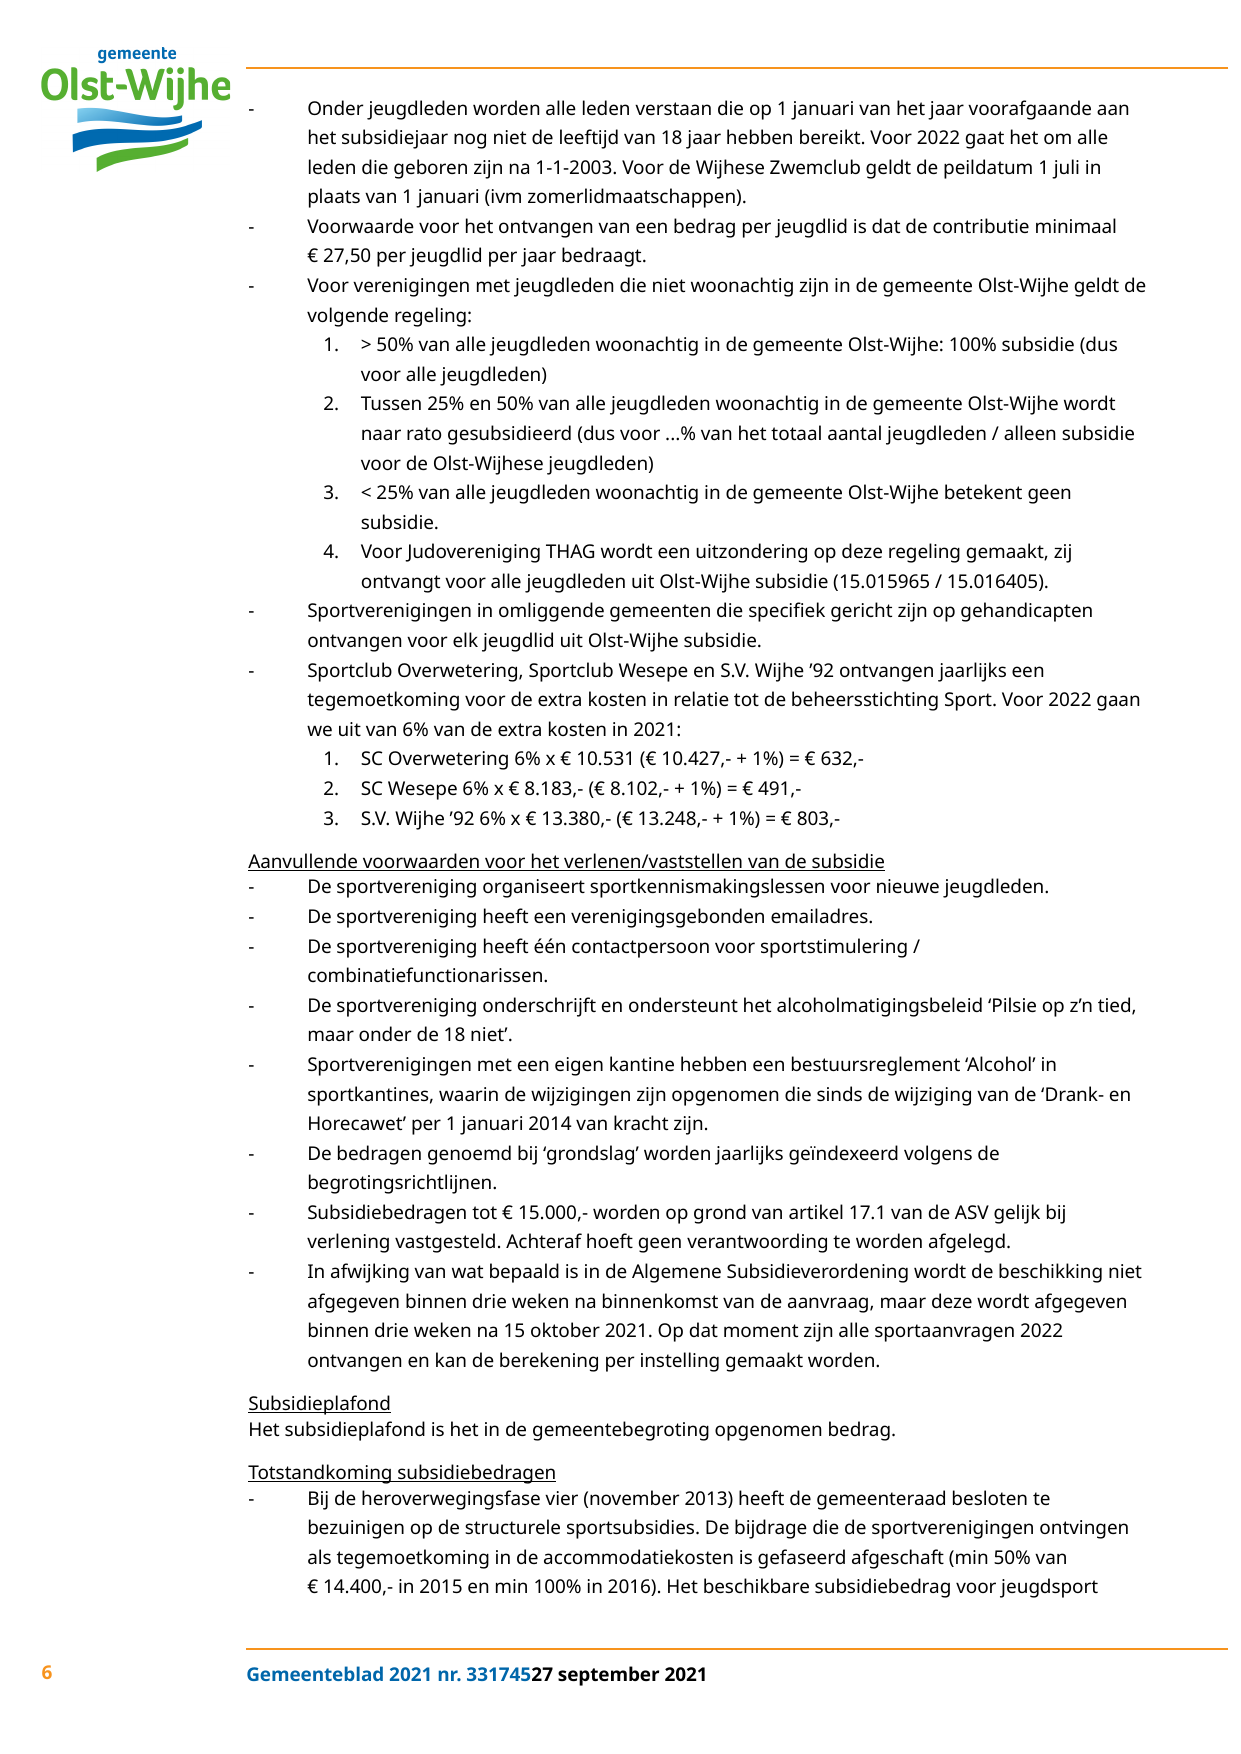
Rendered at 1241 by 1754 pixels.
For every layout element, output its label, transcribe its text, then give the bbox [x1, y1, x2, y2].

list Sportclub Overwetering, Sportclub Wesepe en S.V. Wijhe ’92 ontvangen jaarlijks een tegemoetkoming voor de extra kosten in relatie tot de beheersstichting Sport. Voor 2022 gaan we uit van 6% van de extra kosten in 2021: [248, 657, 1152, 742]
list De sportvereniging organiseert sportkennismakingslessen voor nieuwe jeugdleden. [248, 874, 1152, 899]
list De sportvereniging onderschrijft en ondersteunt het alcoholmatigingsbeleid ‘Pilsie op z’n tied, maar onder de 18 niet’. [248, 992, 1152, 1047]
text Totstandkoming subsidiebedragen [248, 1459, 1152, 1485]
picture [41, 47, 231, 172]
list < 25% van alle jeugdleden woonachtig in de gemeente Olst-Wijhe betekent geen subsidie. [323, 479, 1152, 535]
list Voor Judovereniging THAG wordt een uitzondering op deze regeling gemaakt, zij ontvangt voor alle jeugdleden uit Olst-Wijhe subsidie (15.015965 / 15.016405). [323, 538, 1152, 594]
list SC Wesepe 6% x € 8.183,- (€ 8.102,- + 1%) = € 491,- [323, 775, 1152, 801]
list Sportverenigingen met een eigen kantine hebben een bestuursreglement ‘Alcohol’ in sportkantines, waarin de wijzigingen zijn opgenomen die sinds de wijziging van de ‘Drank- en Horecawet’ per 1 januari 2014 van kracht zijn. [248, 1051, 1152, 1136]
list Voorwaarde voor het ontvangen van een bedrag per jeugdlid is dat de contributie minimaal € 27,50 per jeugdlid per jaar bedraagt. [248, 213, 1152, 268]
list In afwijking van wat bepaald is in de Algemene Subsidieverordening wordt de beschikking niet afgegeven binnen drie weken na binnenkomst van de aanvraag, maar deze wordt afgegeven binnen drie weken na 15 oktober 2021. Op dat moment zijn alle sportaanvragen 2022 ontvangen en kan de berekening per instelling gemaakt worden. [248, 1258, 1152, 1373]
list S.V. Wijhe ’92 6% x € 13.380,- (€ 13.248,- + 1%) = € 803,- [323, 805, 1152, 831]
text Aanvullende voorwaarden voor het verlenen/vaststellen van de subsidie [248, 848, 1152, 874]
list Subsidiebedragen tot € 15.000,- worden op grond van artikel 17.1 van de ASV gelijk bij verlening vastgesteld. Achteraf hoeft geen verantwoording te worden afgelegd. [248, 1199, 1152, 1254]
list De sportvereniging heeft één contactpersoon voor sportstimulering / combinatiefunctionarissen. [248, 933, 1152, 988]
text Het subsidieplafond is het in de gemeentebegroting opgenomen bedrag. [248, 1416, 1152, 1442]
list De sportvereniging heeft een verenigingsgebonden emailadres. [248, 903, 1152, 929]
list Bij de heroverwegingsfase vier (november 2013) heeft de gemeenteraad besloten te bezuinigen op de structurele sportsubsidies. De bijdrage die de sportverenigingen ontvingen als tegemoetkoming in de accommodatiekosten is gefaseerd afgeschaft (min 50% van € 14.400,- in 2015 en min 100% in 2016). Het beschikbare subsidiebedrag voor jeugdsport [248, 1485, 1152, 1599]
list > 50% van alle jeugdleden woonachtig in de gemeente Olst-Wijhe: 100% subsidie (dus voor alle jeugdleden) [323, 331, 1152, 387]
list Onder jeugdleden worden alle leden verstaan die op 1 januari van het jaar voorafgaande aan het subsidiejaar nog niet de leeftijd van 18 jaar hebben bereikt. Voor 2022 gaat het om alle leden die geboren zijn na 1-1-2003. Voor de Wijhese Zwemclub geldt de peildatum 1 juli in plaats van 1 januari (ivm zomerlidmaatschappen). [248, 95, 1152, 209]
list Sportverenigingen in omliggende gemeenten die specifiek gericht zijn op gehandicapten ontvangen voor elk jeugdlid uit Olst-Wijhe subsidie. [248, 598, 1152, 653]
list SC Overwetering 6% x € 10.531 (€ 10.427,- + 1%) = € 632,- [323, 746, 1152, 771]
list Tussen 25% en 50% van alle jeugdleden woonachtig in de gemeente Olst-Wijhe wordt naar rato gesubsidieerd (dus voor ...% van het totaal aantal jeugdleden / alleen subsidie voor de Olst-Wijhese jeugdleden) [323, 391, 1152, 476]
list Voor verenigingen met jeugdleden die niet woonachtig zijn in de gemeente Olst-Wijhe geldt de volgende regeling: [248, 272, 1152, 328]
list De bedragen genoemd bij ‘grondslag’ worden jaarlijks geïndexeerd volgens de begrotingsrichtlijnen. [248, 1140, 1152, 1195]
text Subsidieplafond [248, 1390, 1152, 1416]
